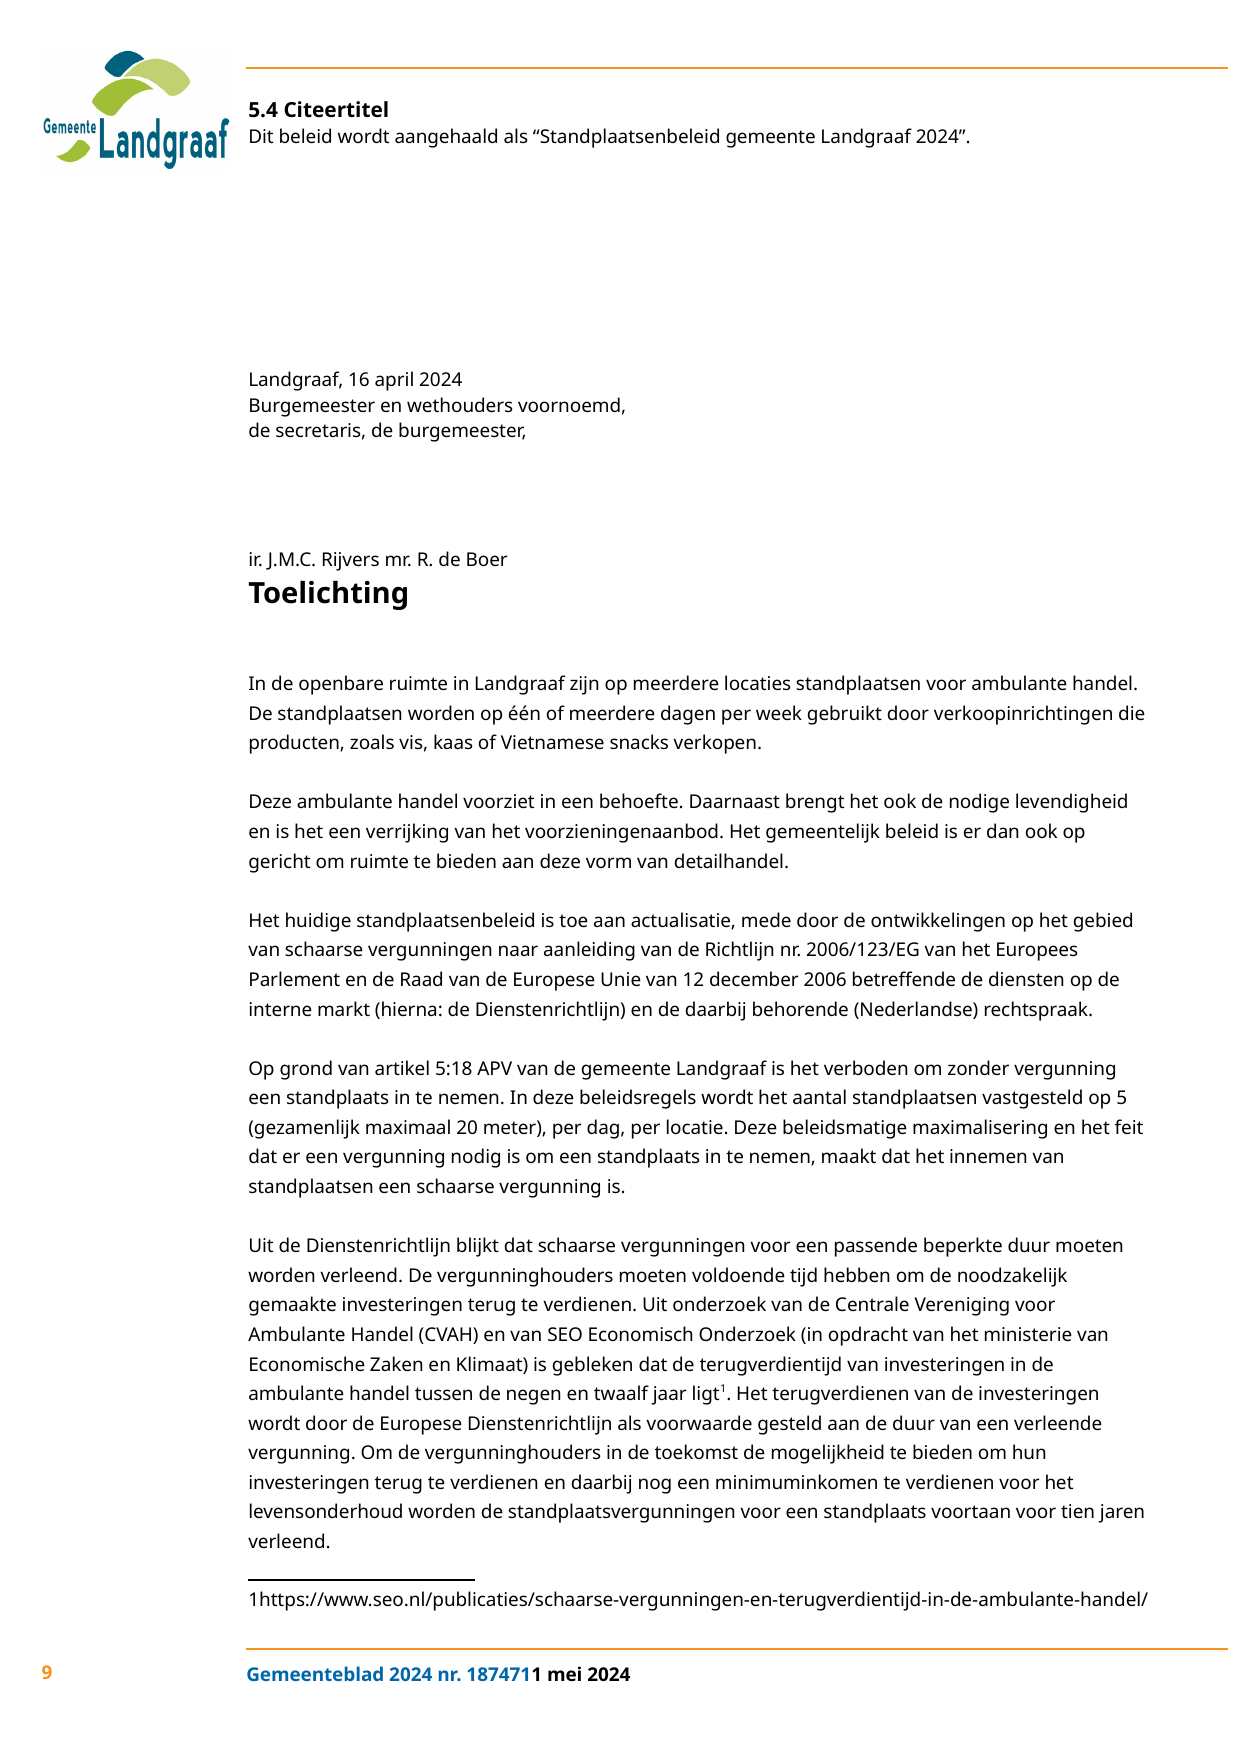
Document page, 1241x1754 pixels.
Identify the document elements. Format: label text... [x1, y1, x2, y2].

text Dit beleid wordt aangehaald als “Standplaatsenbeleid gemeente Landgraaf 2024”. [248, 123, 1152, 149]
text Op grond van artikel 5:18 APV van de gemeente Landgraaf is het verboden om zonder vergunning een standplaats in te nemen. In deze beleidsregels wordt het aantal standplaatsen vastgesteld op 5 (gezamenlijk maximaal 20 meter), per dag, per locatie. Deze beleidsmatige maximalisering en het feit dat er een vergunning nodig is om een standplaats in te nemen, maakt dat het innemen van standplaatsen een schaarse vergunning is. [248, 1055, 1152, 1199]
picture [41, 47, 231, 172]
text Het huidige standplaatsenbeleid is toe aan actualisatie, mede door de ontwikkelingen op het gebied van schaarse vergunningen naar aanleiding van de Richtlijn nr. 2006/123/EG van het Europees Parlement en de Raad van de Europese Unie van 12 december 2006 betreffende de diensten op de interne markt (hierna: de Dienstenrichtlijn) en de daarbij behorende (Nederlandse) rechtspraak. [248, 907, 1152, 1021]
text Landgraaf, 16 april 2024 [248, 366, 1152, 392]
text Uit de Dienstenrichtlijn blijkt dat schaarse vergunningen voor een passende beperkte duur moeten worden verleend. De vergunninghouders moeten voldoende tijd hebben om de noodzakelijk gemaakte investeringen terug te verdienen. Uit onderzoek van de Centrale Vereniging voor Ambulante Handel (CVAH) en van SEO Economisch Onderzoek (in opdracht van het ministerie van Economische Zaken en Klimaat) is gebleken dat de terugverdientijd van investeringen in de ambulante handel tussen de negen en twaalf jaar ligt. Het terugverdienen van de investeringen wordt door de Europese Dienstenrichtlijn als voorwaarde gesteld aan de duur van een verleende vergunning. Om de vergunninghouders in de toekomst de mogelijkheid te bieden om hun investeringen terug te verdienen en daarbij nog een minimuminkomen te verdienen voor het levensonderhoud worden de standplaatsvergunningen voor een standplaats voortaan voor tien jaren verleend. [248, 1232, 1152, 1554]
text de secretaris, de burgemeester, [248, 417, 1152, 443]
text https://www.seo.nl/publicaties/schaarse-vergunningen-en-terugverdientijd-in-de-ambulante-handel/ [248, 1586, 1152, 1612]
text In de openbare ruimte in Landgraaf zijn op meerdere locaties standplaatsen voor ambulante handel. De standplaatsen worden op één of meerdere dagen per week gebruikt door verkoopinrichtingen die producten, zoals vis, kaas of Vietnamese snacks verkopen. [248, 670, 1152, 755]
text Deze ambulante handel voorziet in een behoefte. Daarnaast brengt het ook de nodige levendigheid en is het een verrijking van het voorzieningenaanbod. Het gemeentelijk beleid is er dan ook op gericht om ruimte te bieden aan deze vorm van detailhandel. [248, 789, 1152, 873]
text ir. J.M.C. Rijvers mr. R. de Boer [248, 546, 1152, 572]
text Burgemeester en wethouders voornoemd, [248, 392, 1152, 417]
text 5.4 Citeertitel [248, 95, 1152, 123]
text Toelichting [248, 572, 1152, 612]
